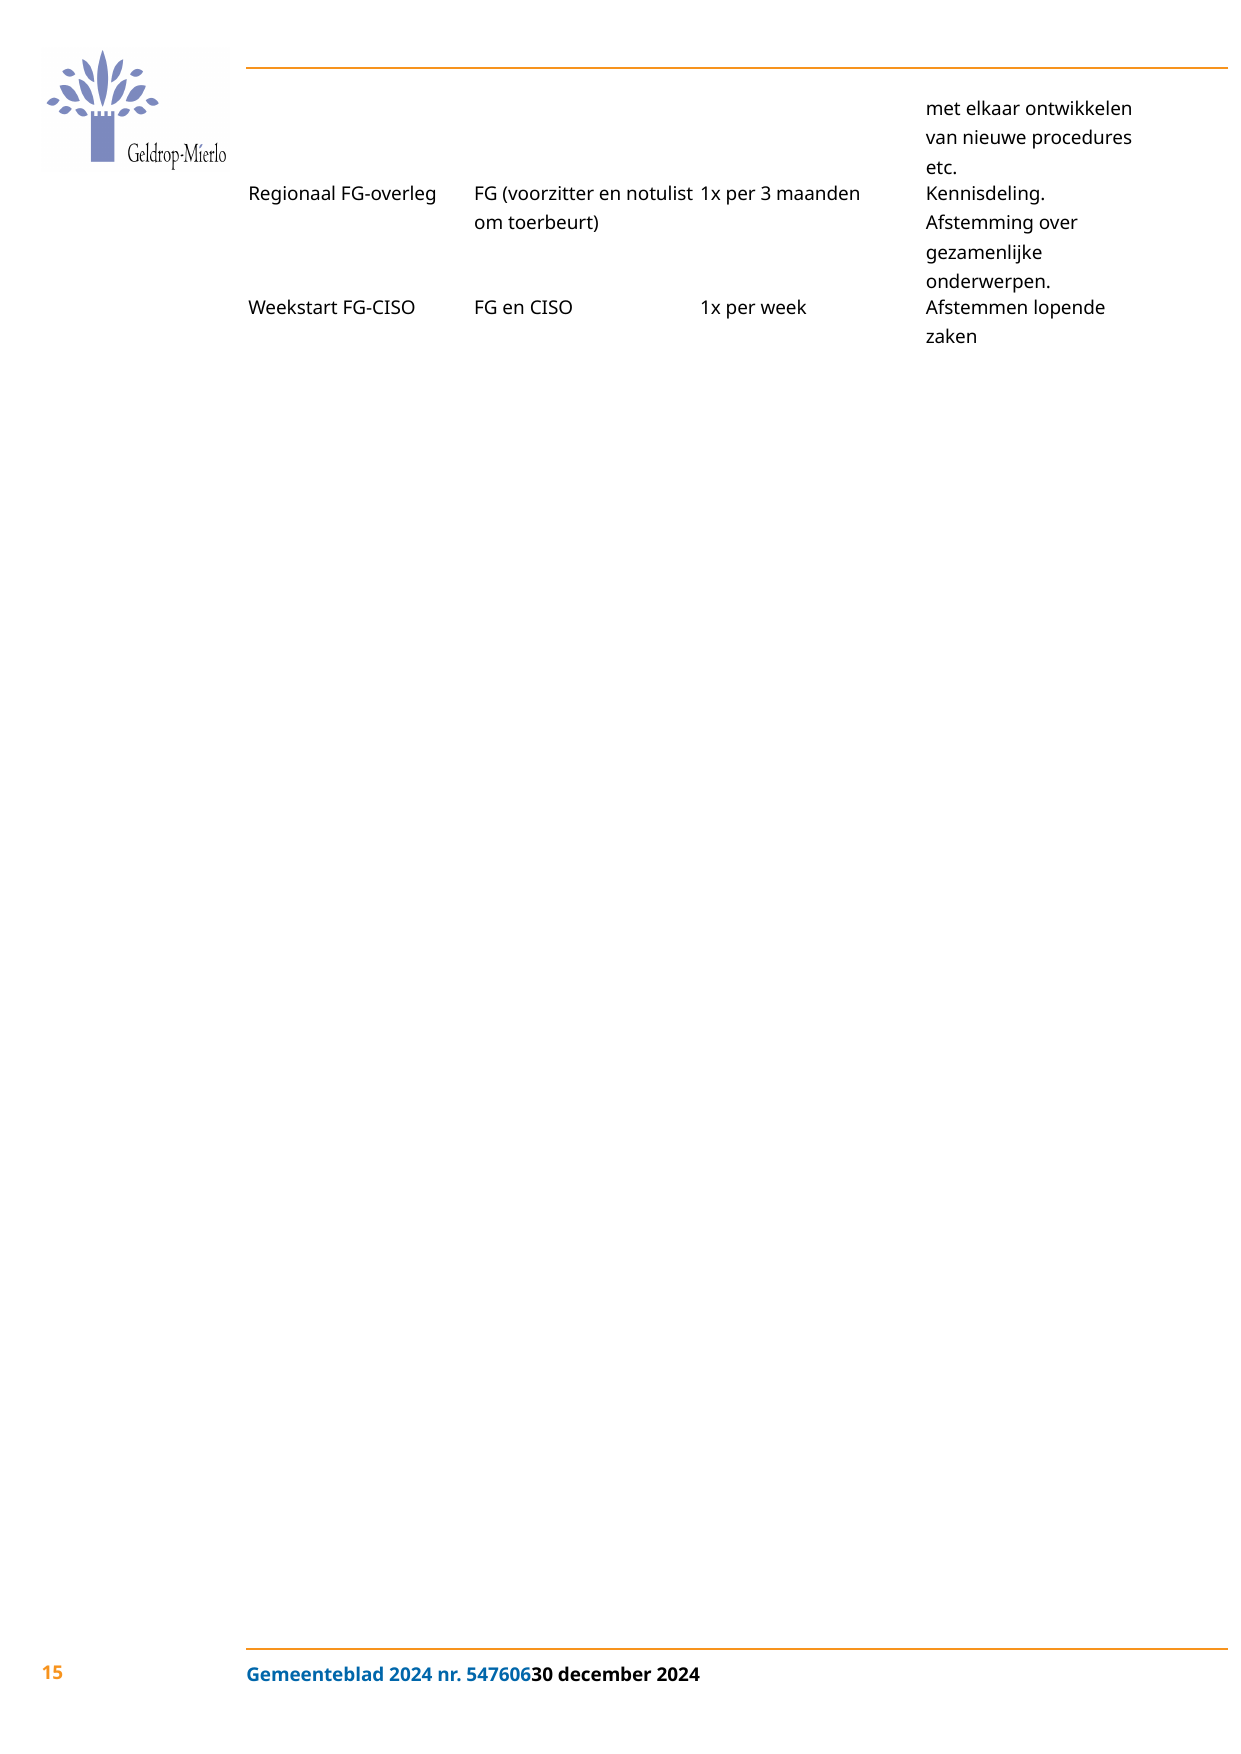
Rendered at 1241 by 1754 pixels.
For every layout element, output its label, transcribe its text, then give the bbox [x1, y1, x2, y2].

table_cell FG (voorzitter en notulist om toerbeurt) [474, 180, 700, 294]
picture [41, 47, 231, 172]
table_cell [700, 95, 926, 180]
table_cell Weekstart FG-CISO [248, 294, 474, 349]
table_cell FG en CISO [474, 294, 700, 349]
table_cell Regionaal FG-overleg [248, 180, 474, 294]
table_cell 1x per week [700, 294, 926, 349]
table_cell Afstemmen lopende zaken [926, 294, 1152, 349]
table_cell met elkaar ontwikkelen van nieuwe procedures etc. [926, 95, 1152, 180]
table_cell 1x per 3 maanden [700, 180, 926, 294]
table_cell Kennisdeling. Afstemming over gezamenlijke onderwerpen. [926, 180, 1152, 294]
table_cell [474, 95, 700, 180]
table_cell [248, 95, 474, 180]
